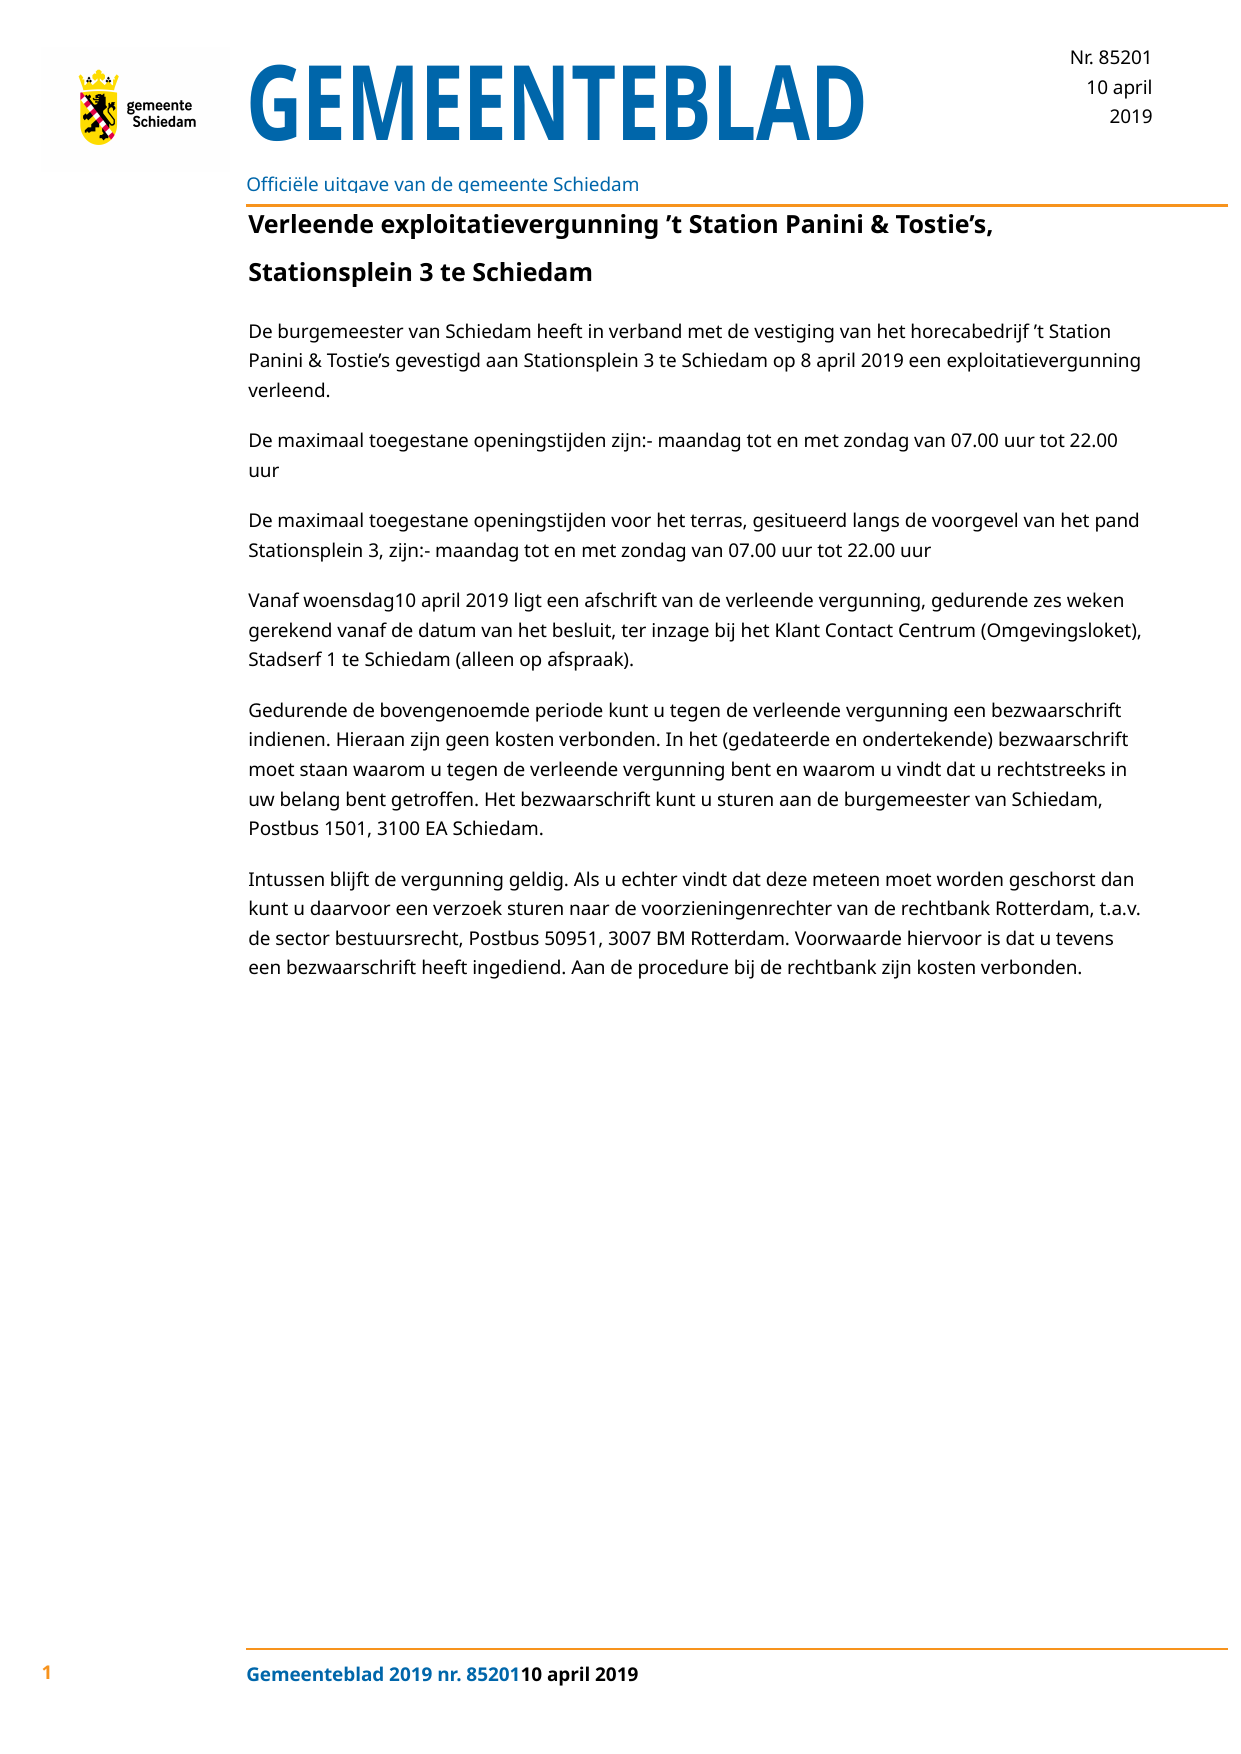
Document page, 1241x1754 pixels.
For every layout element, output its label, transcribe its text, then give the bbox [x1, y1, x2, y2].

text Vanaf woensdag10 april 2019 ligt een afschrift van de verleende vergunning, gedurende zes weken gerekend vanaf de datum van het besluit, ter inzage bij het Klant Contact Centrum (Omgevingsloket), Stadserf 1 te Schiedam (alleen op afspraak). [248, 587, 1152, 672]
text De maximaal toegestane openingstijden voor het terras, gesitueerd langs de voorgevel van het pand Stationsplein 3, zijn:- maandag tot en met zondag van 07.00 uur tot 22.00 uur [248, 507, 1152, 563]
text De maximaal toegestane openingstijden zijn:- maandag tot en met zondag van 07.00 uur tot 22.00 uur [248, 427, 1152, 483]
text Verleende exploitatievergunning ’t Station Panini & Tostie’s, Stationsplein 3 te Schiedam [248, 207, 1152, 288]
text Intussen blijft de vergunning geldig. Als u echter vindt dat deze meteen moet worden geschorst dan kunt u daarvoor een verzoek sturen naar de voorzieningenrechter van de rechtbank Rotterdam, t.a.v. de sector bestuursrecht, Postbus 50951, 3007 BM Rotterdam. Voorwaarde hiervoor is dat u tevens een bezwaarschrift heeft ingediend. Aan de procedure bij de rechtbank zijn kosten verbonden. [248, 866, 1152, 980]
picture [41, 47, 231, 172]
text De burgemeester van Schiedam heeft in verband met de vestiging van het horecabedrijf ’t Station Panini & Tostie’s gevestigd aan Stationsplein 3 te Schiedam op 8 april 2019 een exploitatievergunning verleend. [248, 318, 1152, 403]
text Gedurende de bovengenoemde periode kunt u tegen de verleende vergunning een bezwaarschrift indienen. Hieraan zijn geen kosten verbonden. In het (gedateerde en ondertekende) bezwaarschrift moet staan waarom u tegen de verleende vergunning bent en waarom u vindt dat u rechtstreeks in uw belang bent getroffen. Het bezwaarschrift kunt u sturen aan de burgemeester van Schiedam, Postbus 1501, 3100 EA Schiedam. [248, 697, 1152, 841]
